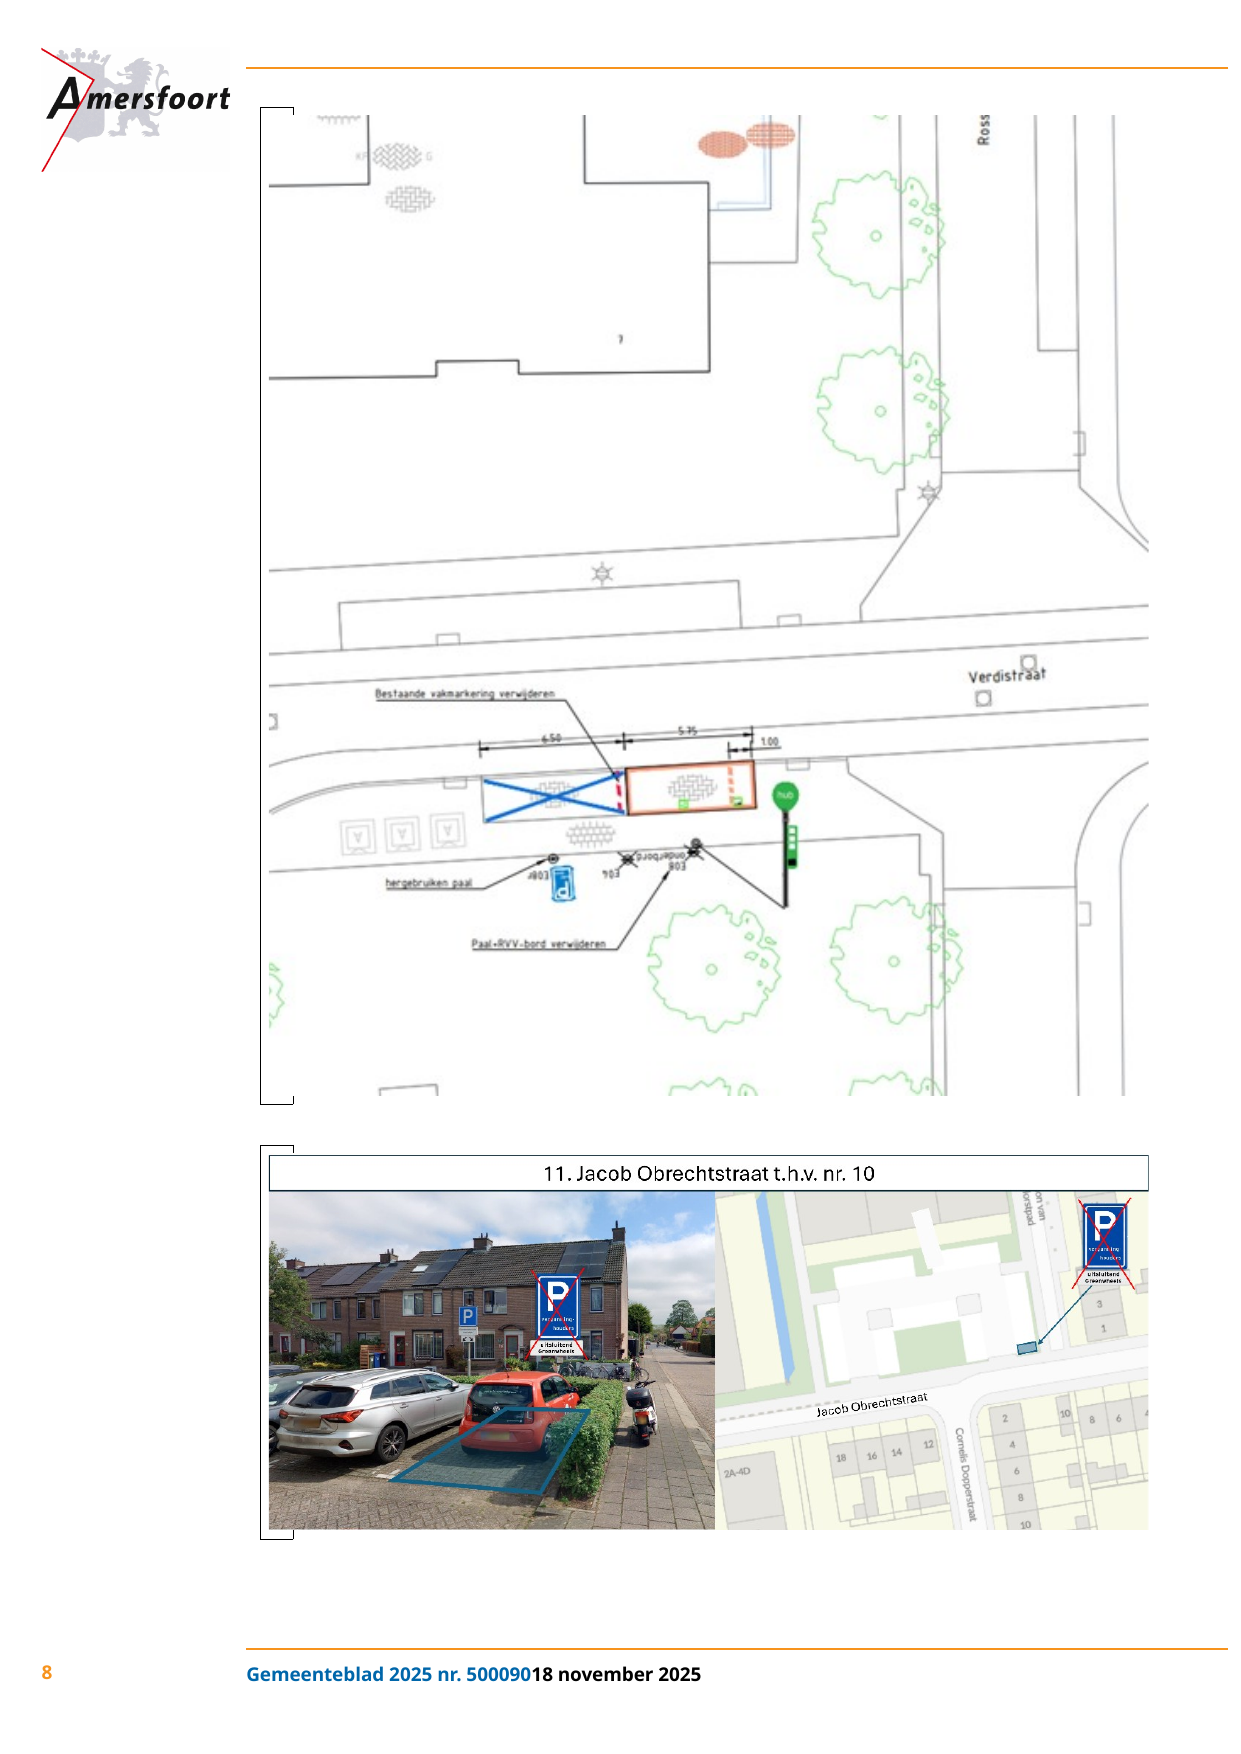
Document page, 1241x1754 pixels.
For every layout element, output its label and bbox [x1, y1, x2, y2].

picture [268, 1153, 1149, 1530]
picture [41, 47, 231, 172]
picture [268, 115, 1149, 1096]
